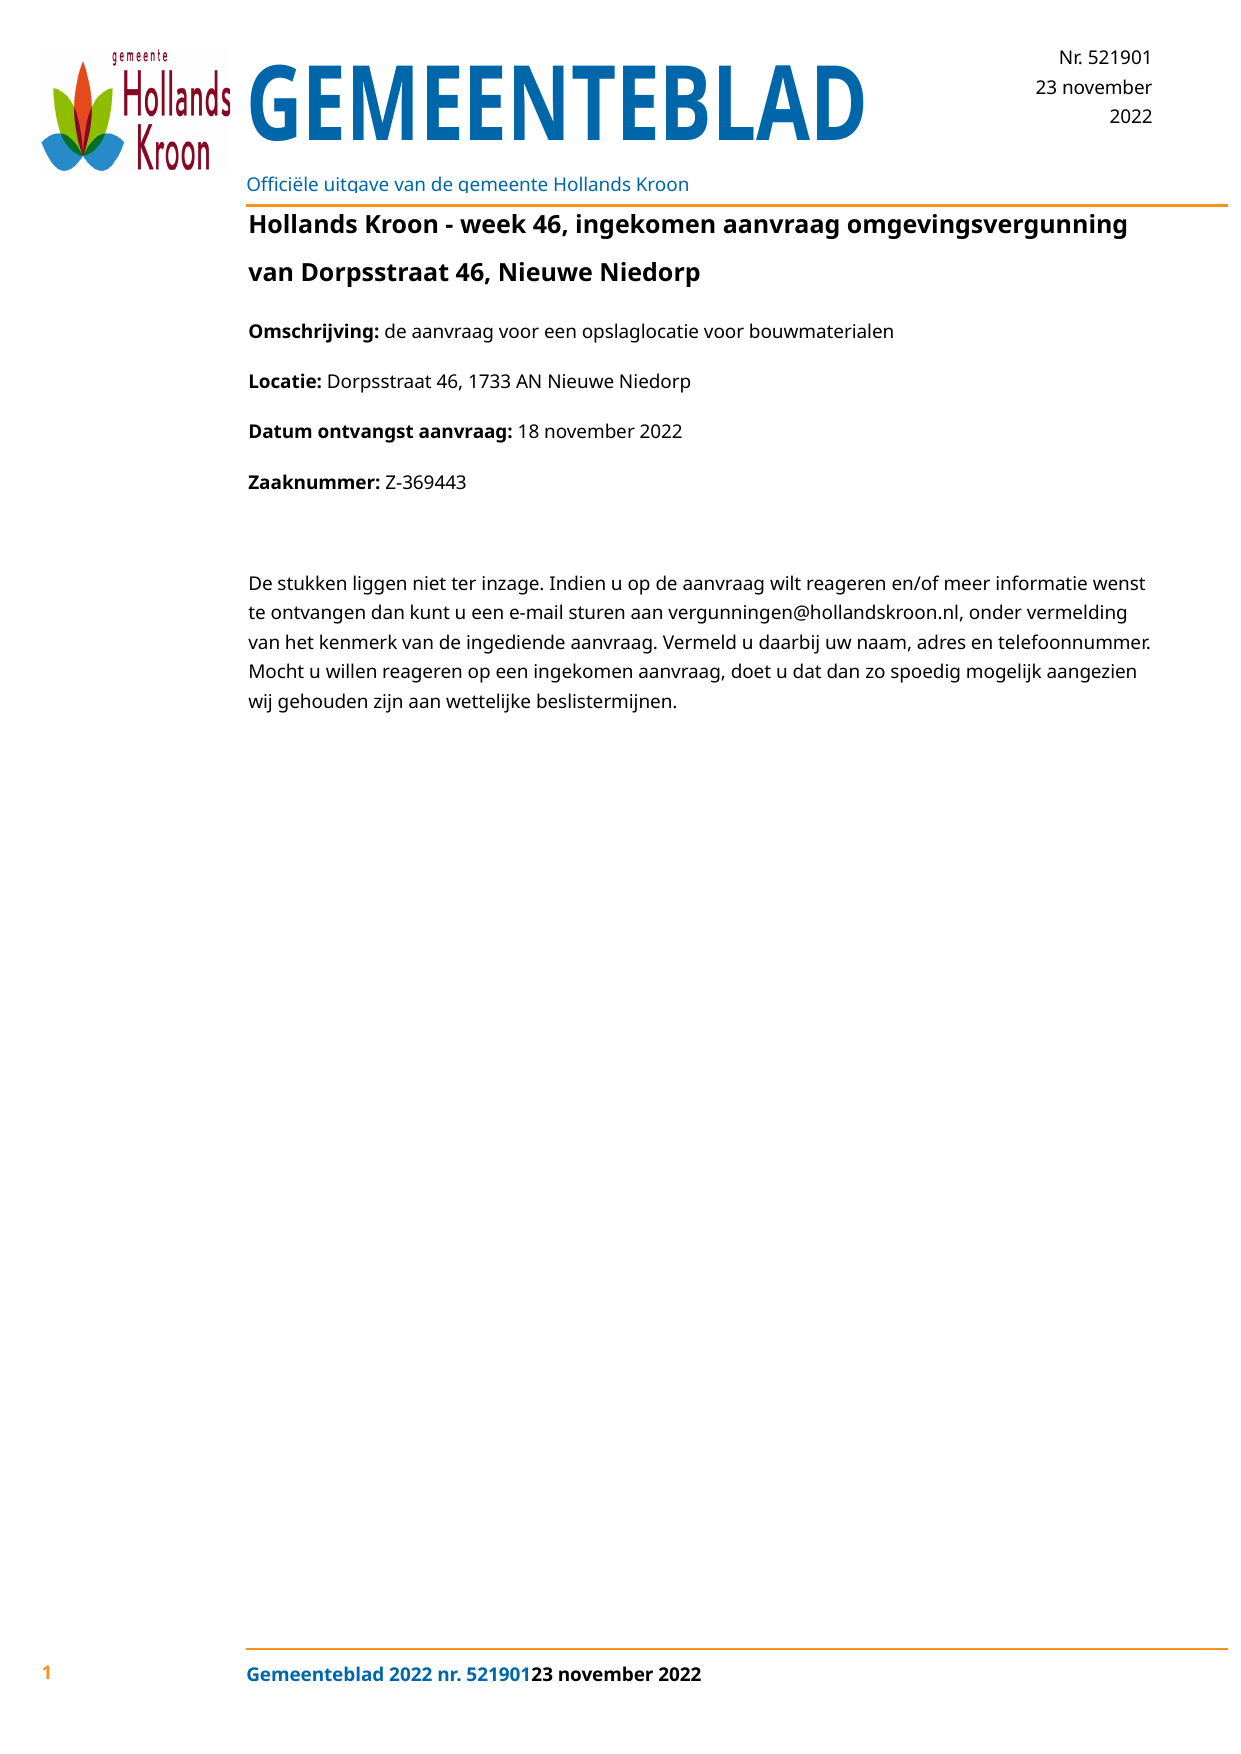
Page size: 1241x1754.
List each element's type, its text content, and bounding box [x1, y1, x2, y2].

text Omschrijving: de aanvraag voor een opslaglocatie voor bouwmaterialen [248, 318, 1152, 344]
text Locatie: Dorpsstraat 46, 1733 AN Nieuwe Niedorp [248, 368, 1152, 394]
picture [41, 47, 231, 172]
text Hollands Kroon - week 46, ingekomen aanvraag omgevingsvergunning van Dorpsstraat 46, Nieuwe Niedorp [248, 207, 1152, 288]
text Zaaknummer: Z-369443 [248, 469, 1152, 495]
text De stukken liggen niet ter inzage. Indien u op de aanvraag wilt reageren en/of meer informatie wenst te ontvangen dan kunt u een e-mail sturen aan vergunningen@hollandskroon.nl, onder vermelding van het kenmerk van de ingediende aanvraag. Vermeld u daarbij uw naam, adres en telefoonnummer. Mocht u willen reageren op een ingekomen aanvraag, doet u dat dan zo spoedig mogelijk aangezien wij gehouden zijn aan wettelijke beslistermijnen. [248, 570, 1152, 714]
text Datum ontvangst aanvraag: 18 november 2022 [248, 419, 1152, 444]
